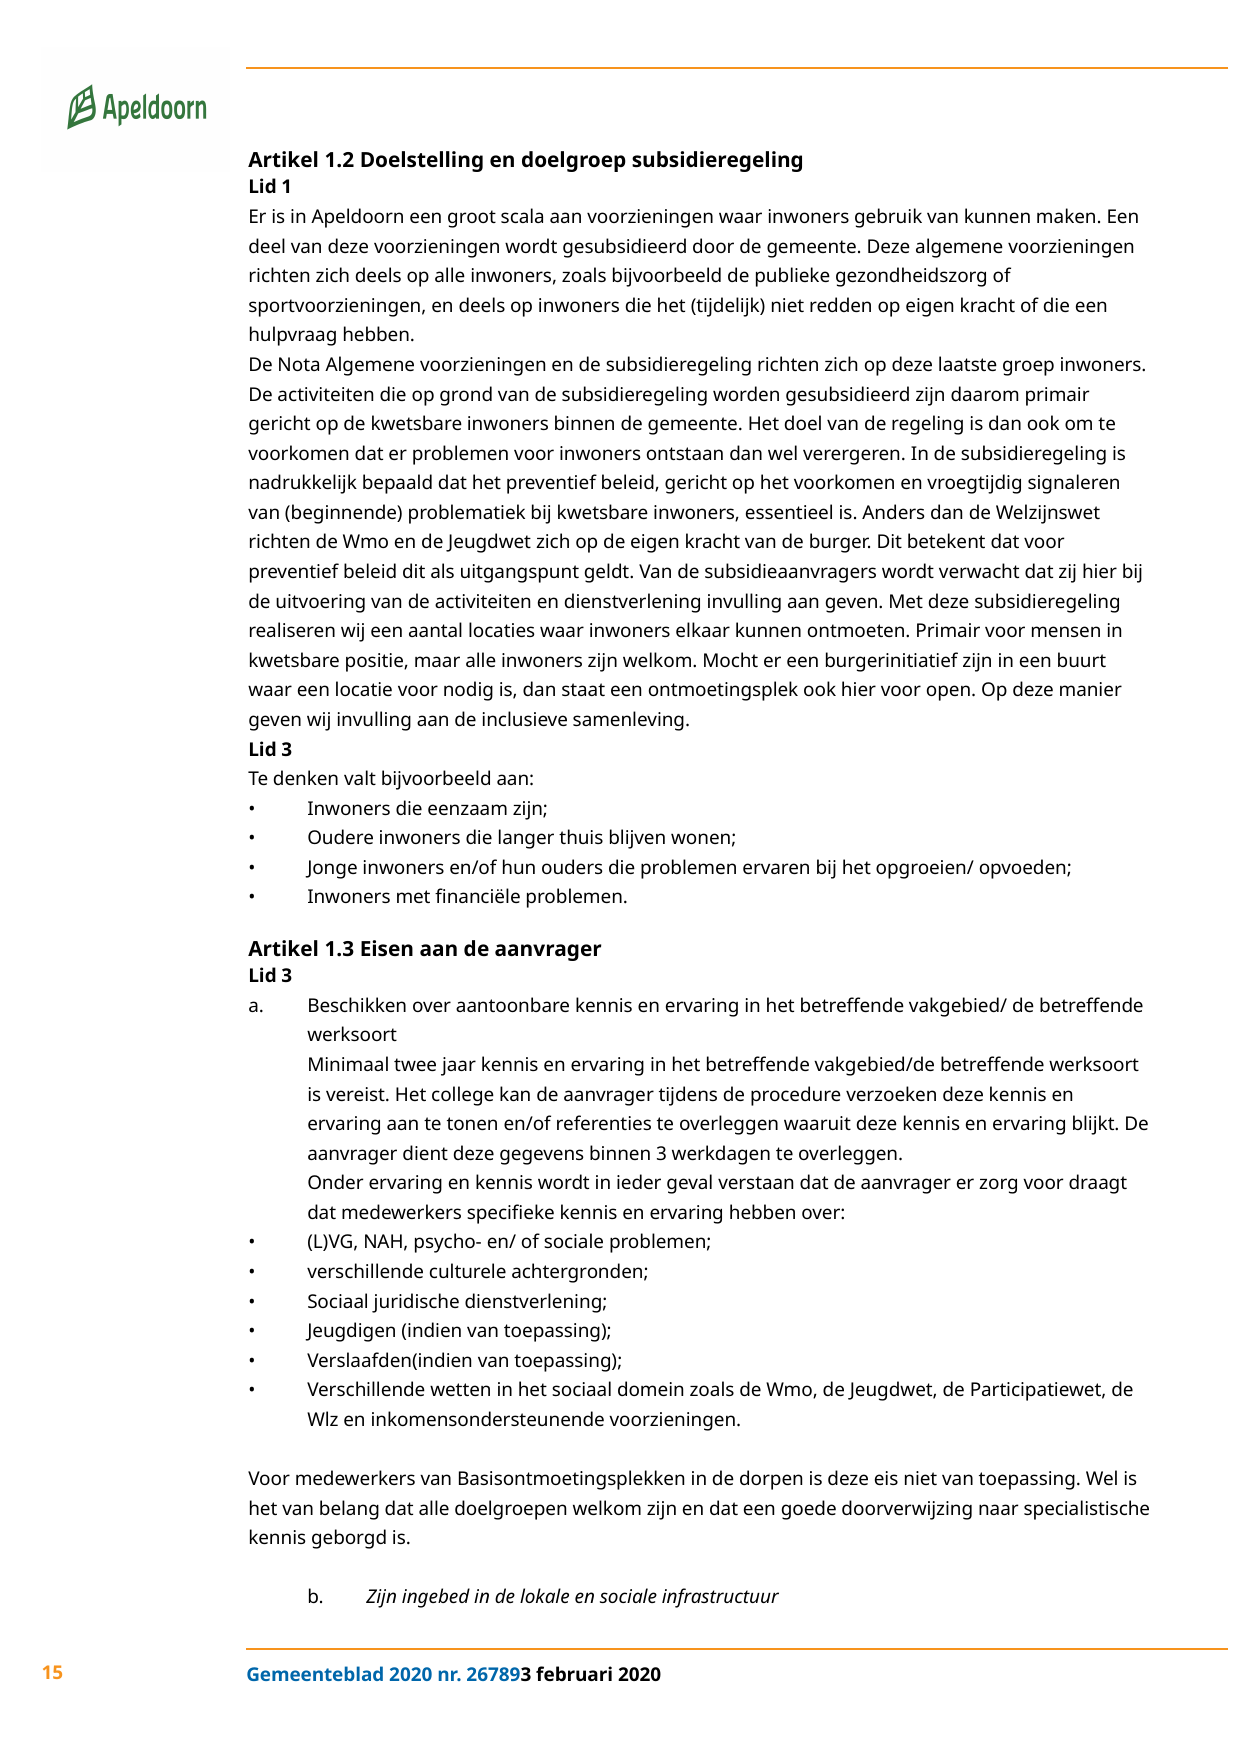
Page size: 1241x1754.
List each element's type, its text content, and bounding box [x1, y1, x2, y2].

text Artikel 1.2 Doelstelling en doelgroep subsidieregeling [248, 145, 1152, 174]
text Lid 1 [248, 174, 1152, 199]
text Te denken valt bijvoorbeeld aan: [248, 765, 1152, 791]
list verschillende culturele achtergronden; [248, 1258, 1152, 1284]
list Inwoners met financiële problemen. [248, 884, 1152, 909]
list Zijn ingebed in de lokale en sociale infrastructuur [307, 1584, 1152, 1609]
list Verschillende wetten in het sociaal domein zoals de Wmo, de Jeugdwet, de Participatiewet, de Wlz en inkomensondersteunende voorzieningen. [248, 1377, 1152, 1432]
list Verslaafden(indien van toepassing); [248, 1347, 1152, 1373]
text Artikel 1.3 Eisen aan de aanvrager [248, 934, 1152, 962]
list Jeugdigen (indien van toepassing); [248, 1317, 1152, 1343]
list Oudere inwoners die langer thuis blijven wonen; [248, 824, 1152, 850]
list Beschikken over aantoonbare kennis en ervaring in het betreffende vakgebied/ de betreffende werksoort [248, 992, 1152, 1047]
list Sociaal juridische dienstverlening; [248, 1288, 1152, 1314]
picture [41, 47, 231, 172]
text Er is in Apeldoorn een groot scala aan voorzieningen waar inwoners gebruik van kunnen maken. Een deel van deze voorzieningen wordt gesubsidieerd door de gemeente. Deze algemene voorzieningen richten zich deels op alle inwoners, zoals bijvoorbeeld de publieke gezondheidszorg of sportvoorzieningen, en deels op inwoners die het (tijdelijk) niet redden op eigen kracht of die een hulpvraag hebben. [248, 203, 1152, 347]
text Voor medewerkers van Basisontmoetingsplekken in de dorpen is deze eis niet van toepassing. Wel is het van belang dat alle doelgroepen welkom zijn en dat een goede doorverwijzing naar specialistische kennis geborgd is. [248, 1465, 1152, 1550]
list Inwoners die eenzaam zijn; [248, 795, 1152, 821]
text Lid 3 [248, 736, 1152, 761]
list Minimaal twee jaar kennis en ervaring in het betreffende vakgebied/de betreffende werksoort is vereist. Het college kan de aanvrager tijdens de procedure verzoeken deze kennis en ervaring aan te tonen en/of referenties te overleggen waaruit deze kennis en ervaring blijkt. De aanvrager dient deze gegevens binnen 3 werkdagen te overleggen. [248, 1051, 1152, 1166]
list Jonge inwoners en/of hun ouders die problemen ervaren bij het opgroeien/ opvoeden; [248, 854, 1152, 880]
list Onder ervaring en kennis wordt in ieder geval verstaan dat de aanvrager er zorg voor draagt dat medewerkers specifieke kennis en ervaring hebben over: [248, 1169, 1152, 1225]
list (L)VG, NAH, psycho- en/ of sociale problemen; [248, 1229, 1152, 1254]
text Lid 3 [248, 962, 1152, 988]
text De Nota Algemene voorzieningen en de subsidieregeling richten zich op deze laatste groep inwoners. De activiteiten die op grond van de subsidieregeling worden gesubsidieerd zijn daarom primair gericht op de kwetsbare inwoners binnen de gemeente. Het doel van de regeling is dan ook om te voorkomen dat er problemen voor inwoners ontstaan dan wel verergeren. In de subsidieregeling is nadrukkelijk bepaald dat het preventief beleid, gericht op het voorkomen en vroegtijdig signaleren van (beginnende) problematiek bij kwetsbare inwoners, essentieel is. Anders dan de Welzijnswet richten de Wmo en de Jeugdwet zich op de eigen kracht van de burger. Dit betekent dat voor preventief beleid dit als uitgangspunt geldt. Van de subsidieaanvragers wordt verwacht dat zij hier bij de uitvoering van de activiteiten en dienstverlening invulling aan geven. Met deze subsidieregeling realiseren wij een aantal locaties waar inwoners elkaar kunnen ontmoeten. Primair voor mensen in kwetsbare positie, maar alle inwoners zijn welkom. Mocht er een burgerinitiatief zijn in een buurt waar een locatie voor nodig is, dan staat een ontmoetingsplek ook hier voor open. Op deze manier geven wij invulling aan de inclusieve samenleving. [248, 351, 1152, 732]
